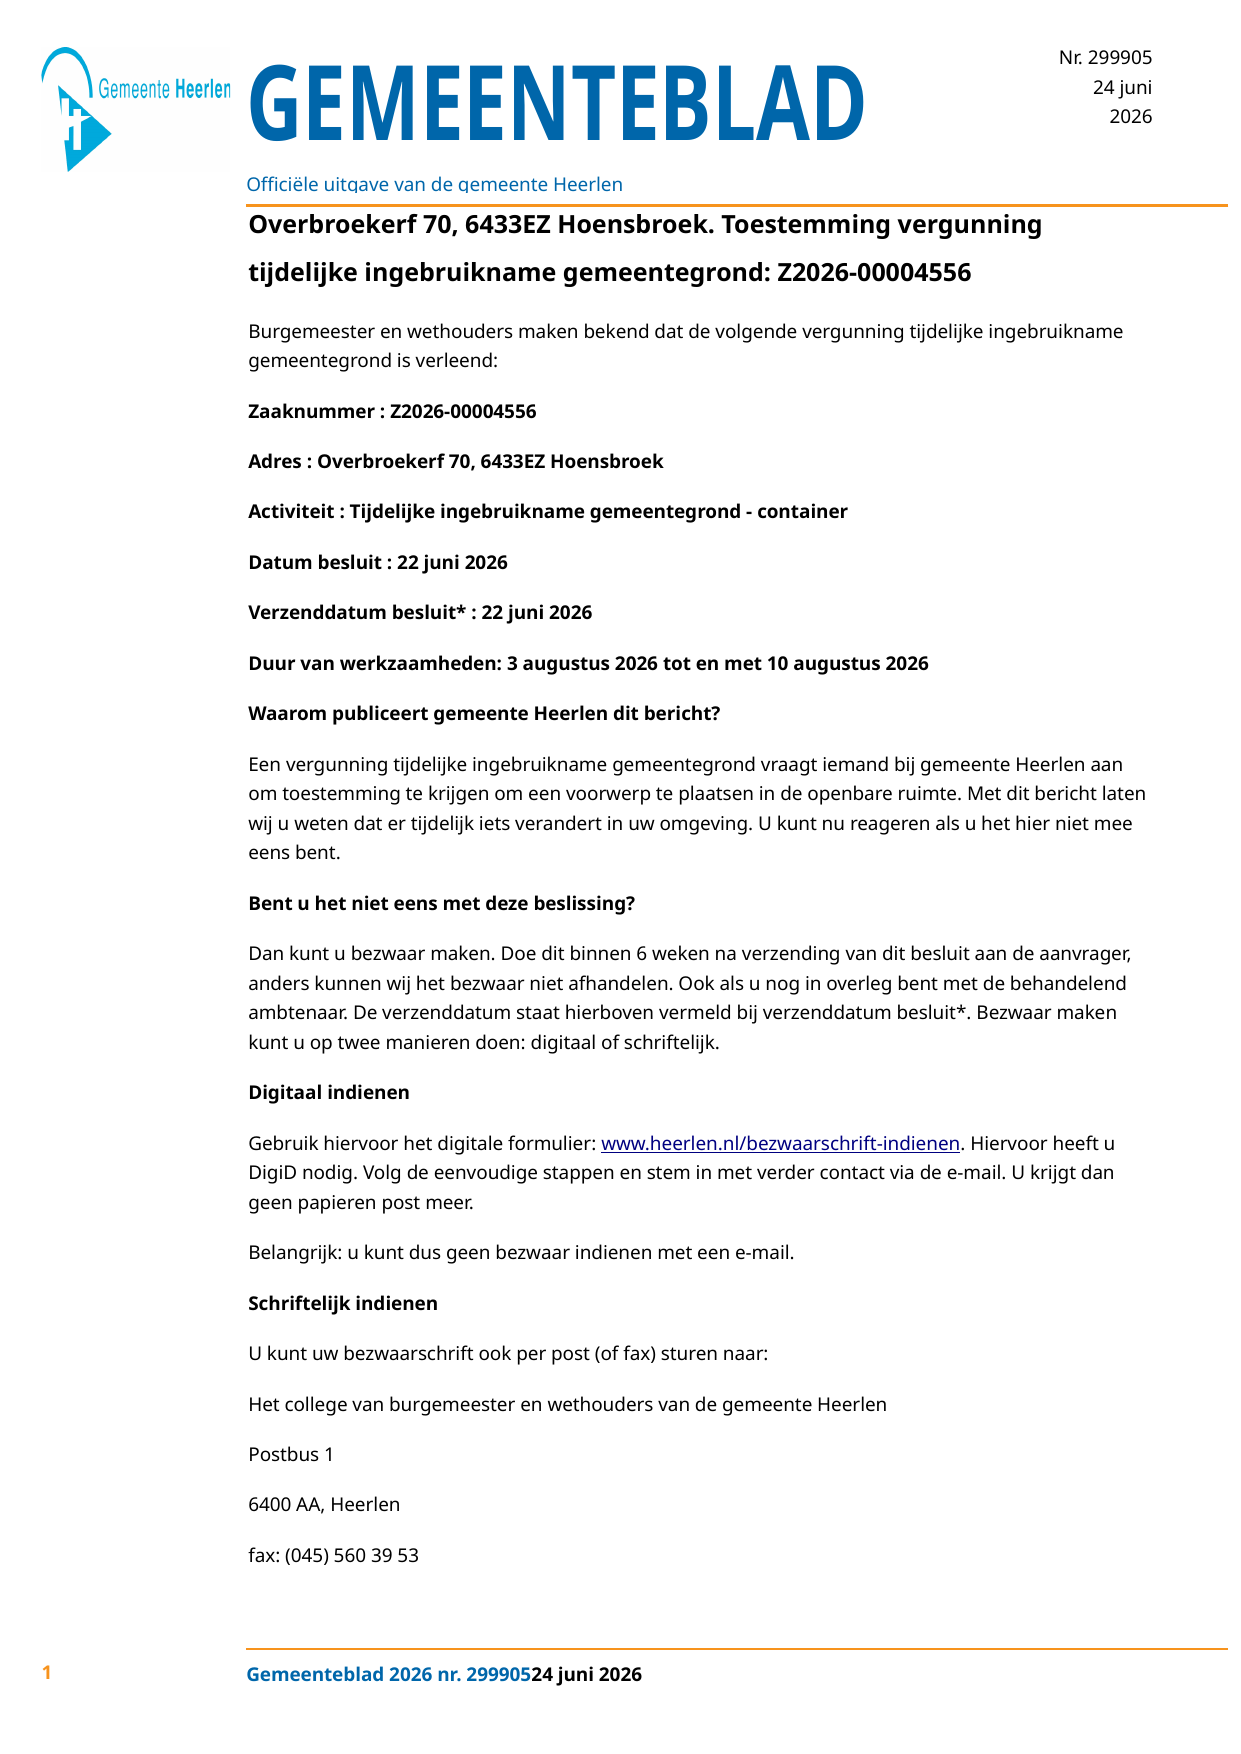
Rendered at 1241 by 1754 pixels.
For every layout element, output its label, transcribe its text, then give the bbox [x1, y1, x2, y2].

text Dan kunt u bezwaar maken. Doe dit binnen 6 weken na verzending van dit besluit aan de aanvrager, anders kunnen wij het bezwaar niet afhandelen. Ook als u nog in overleg bent met de behandelend ambtenaar. De verzenddatum staat hierboven vermeld bij verzenddatum besluit*. Bezwaar maken kunt u op twee manieren doen: digitaal of schriftelijk. [248, 940, 1152, 1055]
text Duur van werkzaamheden: 3 augustus 2026 tot en met 10 augustus 2026 [248, 650, 1152, 676]
text Het college van burgemeester en wethouders van de gemeente Heerlen [248, 1391, 1152, 1417]
text Schriftelijk indienen [248, 1290, 1152, 1316]
text U kunt uw bezwaarschrift ook per post (of fax) sturen naar: [248, 1340, 1152, 1366]
text Bent u het niet eens met deze beslissing? [248, 890, 1152, 916]
text 6400 AA, Heerlen [248, 1492, 1152, 1517]
text Belangrijk: u kunt dus geen bezwaar indienen met een e-mail. [248, 1239, 1152, 1265]
text Postbus 1 [248, 1441, 1152, 1467]
text Gebruik hiervoor het digitale formulier: www.heerlen.nl/bezwaarschrift-indienen. Hiervoor heeft u DigiD nodig. Volg de eenvoudige stappen en stem in met verder contact via de e-mail. U krijgt dan geen papieren post meer. [248, 1130, 1152, 1215]
text Een vergunning tijdelijke ingebruikname gemeentegrond vraagt iemand bij gemeente Heerlen aan om toestemming te krijgen om een voorwerp te plaatsen in de openbare ruimte. Met dit bericht laten wij u weten dat er tijdelijk iets verandert in uw omgeving. U kunt nu reageren als u het hier niet mee eens bent. [248, 751, 1152, 865]
text Waarom publiceert gemeente Heerlen dit bericht? [248, 700, 1152, 726]
picture [41, 47, 231, 172]
text Overbroekerf 70, 6433EZ Hoensbroek. Toestemming vergunning tijdelijke ingebruikname gemeentegrond: Z2026-00004556 [248, 207, 1152, 288]
text Activiteit : Tijdelijke ingebruikname gemeentegrond - container [248, 499, 1152, 524]
text Digitaal indienen [248, 1079, 1152, 1105]
text Datum besluit : 22 juni 2026 [248, 549, 1152, 575]
text Verzenddatum besluit* : 22 juni 2026 [248, 599, 1152, 625]
text Zaaknummer : Z2026-00004556 [248, 398, 1152, 424]
text Burgemeester en wethouders maken bekend dat de volgende vergunning tijdelijke ingebruikname gemeentegrond is verleend: [248, 318, 1152, 373]
text fax: (045) 560 39 53 [248, 1542, 1152, 1568]
text Adres : Overbroekerf 70, 6433EZ Hoensbroek [248, 448, 1152, 474]
picture [41, 47, 59, 70]
